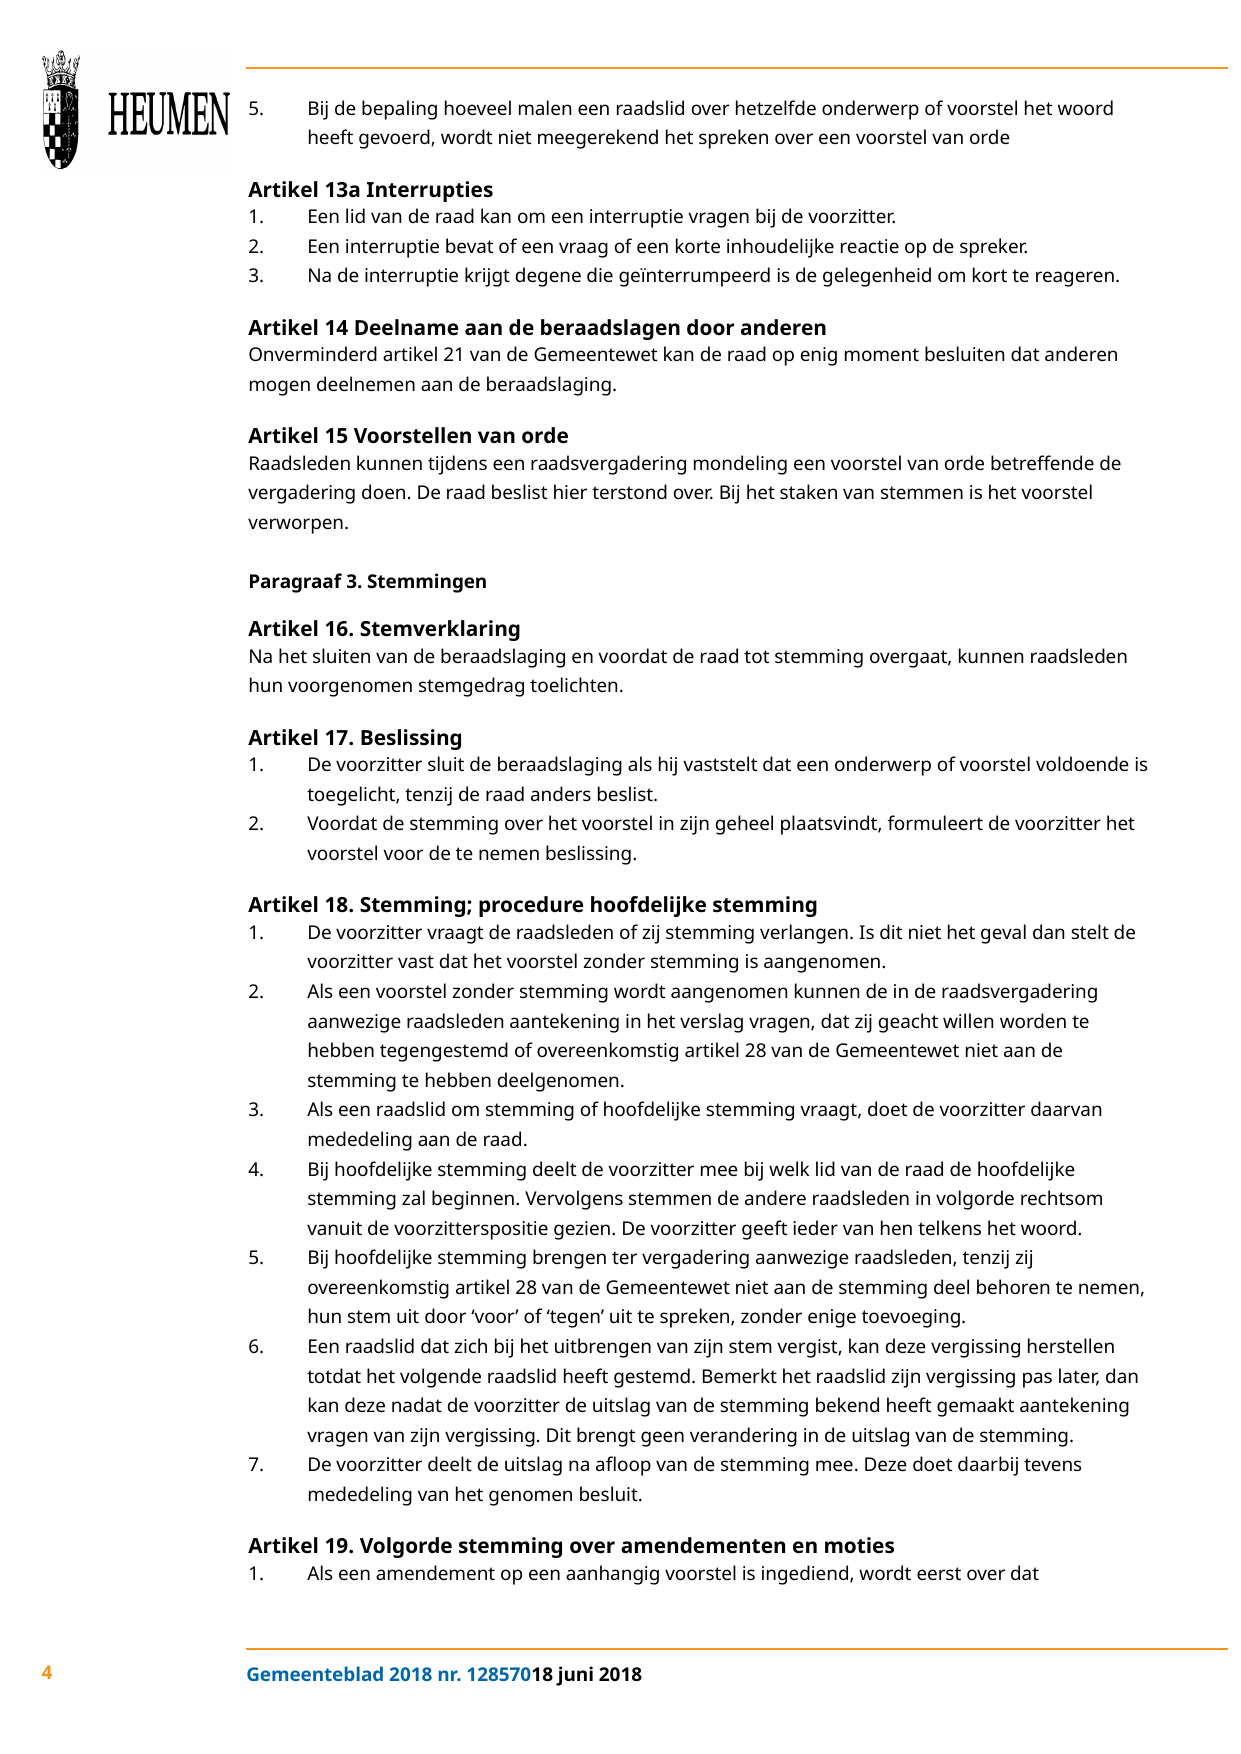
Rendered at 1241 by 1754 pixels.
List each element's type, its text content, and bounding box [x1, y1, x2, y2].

list Voordat de stemming over het voorstel in zijn geheel plaatsvindt, formuleert de voorzitter het voorstel voor de te nemen beslissing. [248, 811, 1152, 866]
text Artikel 17. Beslissing [248, 723, 1152, 751]
list Bij de bepaling hoeveel malen een raadslid over hetzelfde onderwerp of voorstel het woord heeft gevoerd, wordt niet meegerekend het spreken over een voorstel van orde [248, 95, 1152, 150]
list De voorzitter deelt de uitslag na afloop van de stemming mee. Deze doet daarbij tevens mededeling van het genomen besluit. [248, 1452, 1152, 1507]
text Artikel 19. Volgorde stemming over amendementen en moties [248, 1532, 1152, 1560]
list Een lid van de raad kan om een interruptie vragen bij de voorzitter. [248, 203, 1152, 229]
list Een raadslid dat zich bij het uitbrengen van zijn stem vergist, kan deze vergissing herstellen totdat het volgende raadslid heeft gestemd. Bemerkt het raadslid zijn vergissing pas later, dan kan deze nadat de voorzitter de uitslag van de stemming bekend heeft gemaakt aantekening vragen van zijn vergissing. Dit brengt geen verandering in de uitslag van de stemming. [248, 1333, 1152, 1448]
text Onverminderd artikel 21 van de Gemeentewet kan de raad op enig moment besluiten dat anderen mogen deelnemen aan de beraadslaging. [248, 341, 1152, 397]
text Artikel 16. Stemverklaring [248, 614, 1152, 643]
text Artikel 15 Voorstellen van orde [248, 421, 1152, 450]
text Artikel 18. Stemming; procedure hoofdelijke stemming [248, 891, 1152, 919]
list Bij hoofdelijke stemming brengen ter vergadering aanwezige raadsleden, tenzij zij overeenkomstig artikel 28 van de Gemeentewet niet aan de stemming deel behoren te nemen, hun stem uit door ‘voor’ of ‘tegen’ uit te spreken, zonder enige toevoeging. [248, 1244, 1152, 1329]
list Een interruptie bevat of een vraag of een korte inhoudelijke reactie op de spreker. [248, 233, 1152, 258]
text Paragraaf 3. Stemmingen [248, 568, 1152, 594]
text Artikel 14 Deelname aan de beraadslagen door anderen [248, 313, 1152, 341]
list Als een raadslid om stemming of hoofdelijke stemming vraagt, doet de voorzitter daarvan mededeling aan de raad. [248, 1097, 1152, 1152]
list Als een amendement op een aanhangig voorstel is ingediend, wordt eerst over dat [248, 1560, 1152, 1586]
list Als een voorstel zonder stemming wordt aangenomen kunnen de in de raadsvergadering aanwezige raadsleden aantekening in het verslag vragen, dat zij geacht willen worden te hebben tegengestemd of overeenkomstig artikel 28 van de Gemeentewet niet aan de stemming te hebben deelgenomen. [248, 978, 1152, 1093]
list Bij hoofdelijke stemming deelt de voorzitter mee bij welk lid van de raad de hoofdelijke stemming zal beginnen. Vervolgens stemmen de andere raadsleden in volgorde rechtsom vanuit de voorzitterspositie gezien. De voorzitter geeft ieder van hen telkens het woord. [248, 1156, 1152, 1241]
list Na de interruptie krijgt degene die geïnterrumpeerd is de gelegenheid om kort te reageren. [248, 262, 1152, 288]
list De voorzitter vraagt de raadsleden of zij stemming verlangen. Is dit niet het geval dan stelt de voorzitter vast dat het voorstel zonder stemming is aangenomen. [248, 919, 1152, 974]
list De voorzitter sluit de beraadslaging als hij vaststelt dat een onderwerp of voorstel voldoende is toegelicht, tenzij de raad anders beslist. [248, 751, 1152, 807]
text Raadsleden kunnen tijdens een raadsvergadering mondeling een voorstel van orde betreffende de vergadering doen. De raad beslist hier terstond over. Bij het staken van stemmen is het voorstel verworpen. [248, 450, 1152, 534]
picture [41, 47, 231, 172]
text Artikel 13a Interrupties [248, 175, 1152, 203]
text Na het sluiten van de beraadslaging en voordat de raad tot stemming overgaat, kunnen raadsleden hun voorgenomen stemgedrag toelichten. [248, 643, 1152, 698]
